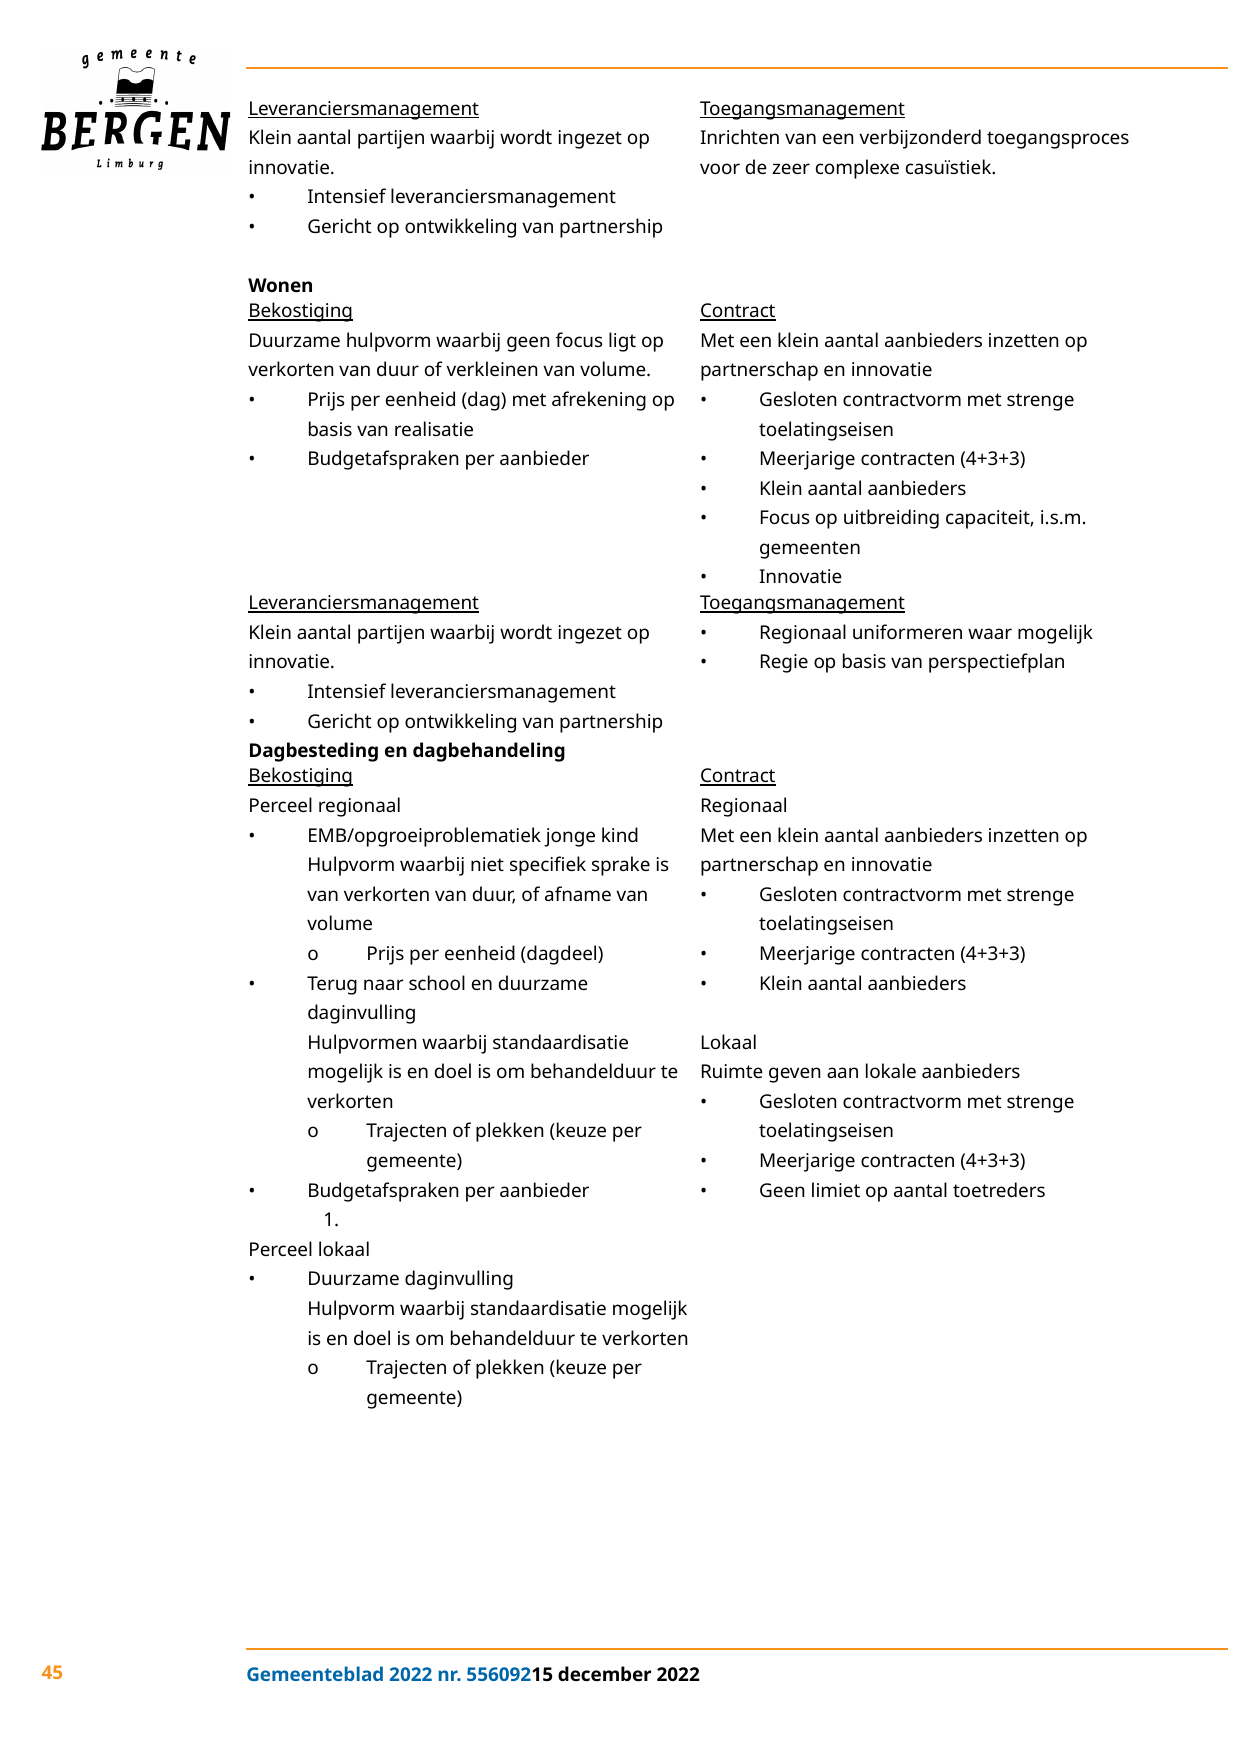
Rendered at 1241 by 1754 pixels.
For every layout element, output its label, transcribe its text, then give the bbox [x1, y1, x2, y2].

table_cell Leveranciersmanagement Klein aantal partijen waarbij wordt ingezet op innovatie. Intensief leveranciersmanagement Gericht op ontwikkeling van partnership [248, 590, 700, 733]
table_cell Toegangsmanagement Regionaal uniformeren waar mogelijk Regie op basis van perspectiefplan [700, 590, 1152, 733]
table_cell Leveranciersmanagement Klein aantal partijen waarbij wordt ingezet op innovatie. Intensief leveranciersmanagement Gericht op ontwikkeling van partnership [248, 95, 700, 239]
table_header Dagbesteding en dagbehandeling [248, 737, 1152, 763]
table_header Wonen [248, 272, 1152, 297]
table_cell Bekostiging Perceel regionaal EMB/opgroeiproblematiek jonge kind Hulpvorm waarbij niet specifiek sprake is van verkorten van duur, of afname van volume Prijs per eenheid (dagdeel) Terug naar school en duurzame daginvulling Hulpvormen waarbij standaardisatie mogelijk is en doel is om behandelduur te verkorten Trajecten of plekken (keuze per gemeente) Budgetafspraken per aanbieder Perceel lokaal Duurzame daginvulling Hulpvorm waarbij standaardisatie mogelijk is en doel is om behandelduur te verkorten Trajecten of plekken (keuze per gemeente) [248, 763, 700, 1409]
table_cell Toegangsmanagement Inrichten van een verbijzonderd toegangsproces voor de zeer complexe casuïstiek. [700, 95, 1152, 239]
table_cell Bekostiging Duurzame hulpvorm waarbij geen focus ligt op verkorten van duur of verkleinen van volume. Prijs per eenheid (dag) met afrekening op basis van realisatie Budgetafspraken per aanbieder [248, 298, 700, 589]
picture [41, 47, 231, 172]
table_cell Contract Regionaal Met een klein aantal aanbieders inzetten op partnerschap en innovatie Gesloten contractvorm met strenge toelatingseisen Meerjarige contracten (4+3+3) Klein aantal aanbieders Lokaal Ruimte geven aan lokale aanbieders Gesloten contractvorm met strenge toelatingseisen Meerjarige contracten (4+3+3) Geen limiet op aantal toetreders [700, 763, 1152, 1409]
table_cell Contract Met een klein aantal aanbieders inzetten op partnerschap en innovatie Gesloten contractvorm met strenge toelatingseisen Meerjarige contracten (4+3+3) Klein aantal aanbieders Focus op uitbreiding capaciteit, i.s.m. gemeenten Innovatie [700, 298, 1152, 589]
